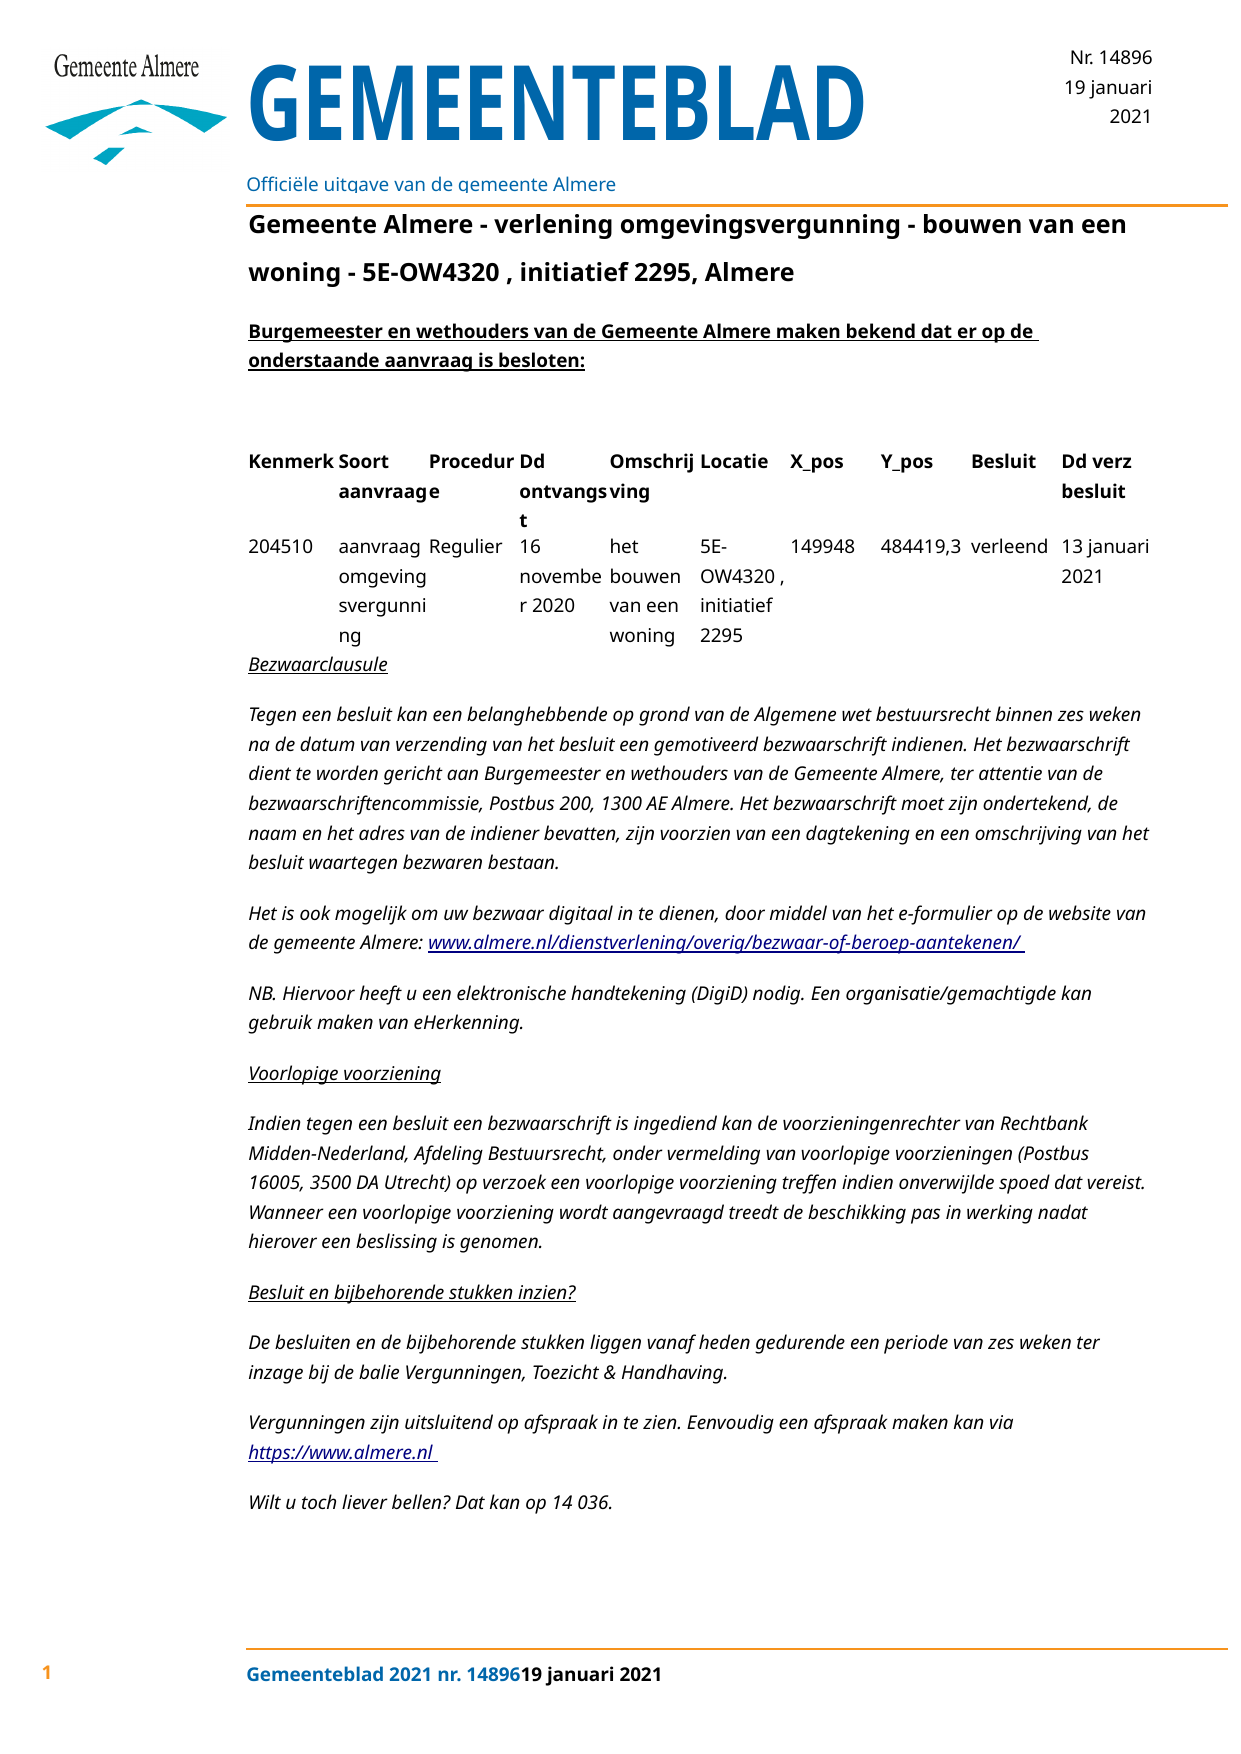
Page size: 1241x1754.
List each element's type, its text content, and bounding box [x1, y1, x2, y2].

table_header X_pos [790, 449, 881, 533]
text Gemeente Almere - verlening omgevingsvergunning - bouwen van een woning - 5E-OW4320 , initiatief 2295, Almere [248, 207, 1152, 288]
text Bezwaarclausule [248, 651, 1152, 677]
table_header Procedure [429, 449, 519, 533]
table_cell het bouwen van een woning [609, 533, 700, 648]
table_cell Regulier [429, 533, 519, 648]
table_header Besluit [971, 449, 1061, 533]
table_cell 204510 [248, 533, 338, 648]
text Besluit en bijbehorende stukken inzien? [248, 1279, 1152, 1305]
table_cell 149948 [790, 533, 881, 648]
text Tegen een besluit kan een belanghebbende op grond van de Algemene wet bestuursrecht binnen zes weken na de datum van verzending van het besluit een gemotiveerd bezwaarschrift indienen. Het bezwaarschrift dient te worden gericht aan Burgemeester en wethouders van de Gemeente Almere, ter attentie van de bezwaarschriftencommissie, Postbus 200, 1300 AE Almere. Het bezwaarschrift moet zijn ondertekend, de naam en het adres van de indiener bevatten, zijn voorzien van een dagtekening en een omschrijving van het besluit waartegen bezwaren bestaan. [248, 701, 1152, 875]
table_header Kenmerk [248, 449, 338, 533]
table_cell 5E-OW4320 , initiatief 2295 [700, 533, 790, 648]
table_header Dd verz besluit [1061, 449, 1152, 533]
table_header Y_pos [881, 449, 971, 533]
text De besluiten en de bijbehorende stukken liggen vanaf heden gedurende een periode van zes weken ter inzage bij de balie Vergunningen, Toezicht & Handhaving. [248, 1329, 1152, 1385]
table_header Omschrijving [609, 449, 700, 533]
text Voorlopige voorziening [248, 1060, 1152, 1086]
table_cell aanvraag omgevingsvergunning [338, 533, 429, 648]
text Wilt u toch liever bellen? Dat kan op 14 036. [248, 1489, 1152, 1515]
text Burgemeester en wethouders van de Gemeente Almere maken bekend dat er op de onderstaande aanvraag is besloten: [248, 318, 1152, 373]
table_cell verleend [971, 533, 1061, 648]
text Vergunningen zijn uitsluitend op afspraak in te zien. Eenvoudig een afspraak maken kan via https://www.almere.nl [248, 1409, 1152, 1465]
table_header Soort aanvraag [338, 449, 429, 533]
table_header Dd ontvangst [519, 449, 609, 533]
table_cell 16 november 2020 [519, 533, 609, 648]
table_header Locatie [700, 449, 790, 533]
text Het is ook mogelijk om uw bezwaar digitaal in te dienen, door middel van het e-formulier op de website van de gemeente Almere: www.almere.nl/dienstverlening/overig/bezwaar-of-beroep-aantekenen/ [248, 900, 1152, 955]
text Indien tegen een besluit een bezwaarschrift is ingediend kan de voorzieningenrechter van Rechtbank Midden-Nederland, Afdeling Bestuursrecht, onder vermelding van voorlopige voorzieningen (Postbus 16005, 3500 DA Utrecht) op verzoek een voorlopige voorziening treffen indien onverwijlde spoed dat vereist. Wanneer een voorlopige voorziening wordt aangevraagd treedt de beschikking pas in werking nadat hierover een beslissing is genomen. [248, 1110, 1152, 1254]
picture [41, 47, 231, 172]
table_cell 13 januari 2021 [1061, 533, 1152, 648]
table_cell 484419,3 [881, 533, 971, 648]
text NB. Hiervoor heeft u een elektronische handtekening (DigiD) nodig. Een organisatie/gemachtigde kan gebruik maken van eHerkenning. [248, 980, 1152, 1035]
